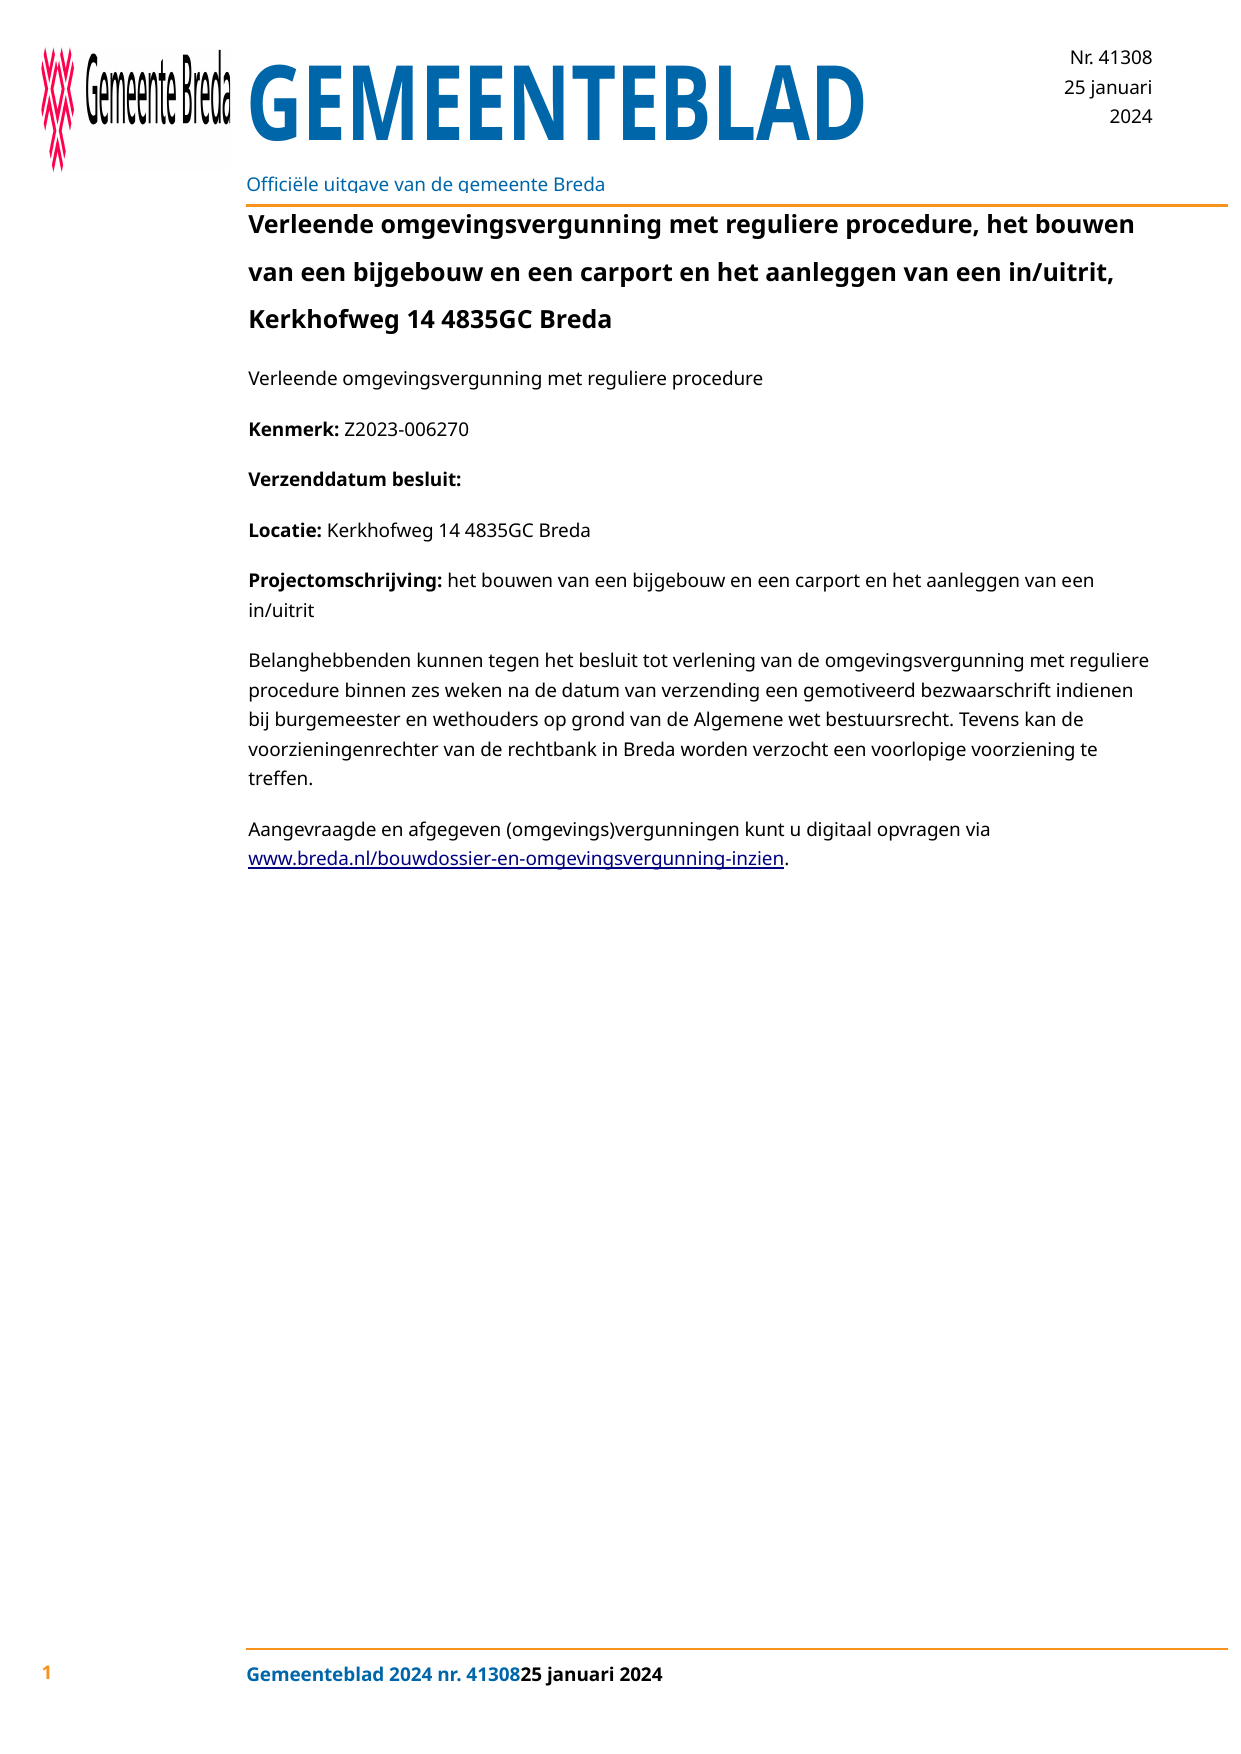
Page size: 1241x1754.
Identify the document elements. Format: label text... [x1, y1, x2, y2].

text Belanghebbenden kunnen tegen het besluit tot verlening van de omgevingsvergunning met reguliere procedure binnen zes weken na de datum van verzending een gemotiveerd bezwaarschrift indienen bij burgemeester en wethouders op grond van de Algemene wet bestuursrecht. Tevens kan de voorzieningenrechter van de rechtbank in Breda worden verzocht een voorlopige voorziening te treffen. [248, 647, 1152, 791]
text Projectomschrijving: het bouwen van een bijgebouw en een carport en het aanleggen van een in/uitrit [248, 567, 1152, 622]
picture [41, 47, 231, 172]
text Kenmerk: Z2023-006270 [248, 416, 1152, 442]
text Locatie: Kerkhofweg 14 4835GC Breda [248, 517, 1152, 542]
text Verleende omgevingsvergunning met reguliere procedure [248, 366, 1152, 391]
text Aangevraagde en afgegeven (omgevings)vergunningen kunt u digitaal opvragen via www.breda.nl/bouwdossier-en-omgevingsvergunning-inzien. [248, 816, 1152, 871]
text Verleende omgevingsvergunning met reguliere procedure, het bouwen van een bijgebouw en een carport en het aanleggen van een in/uitrit, Kerkhofweg 14 4835GC Breda [248, 207, 1152, 336]
text Verzenddatum besluit: [248, 466, 1152, 492]
